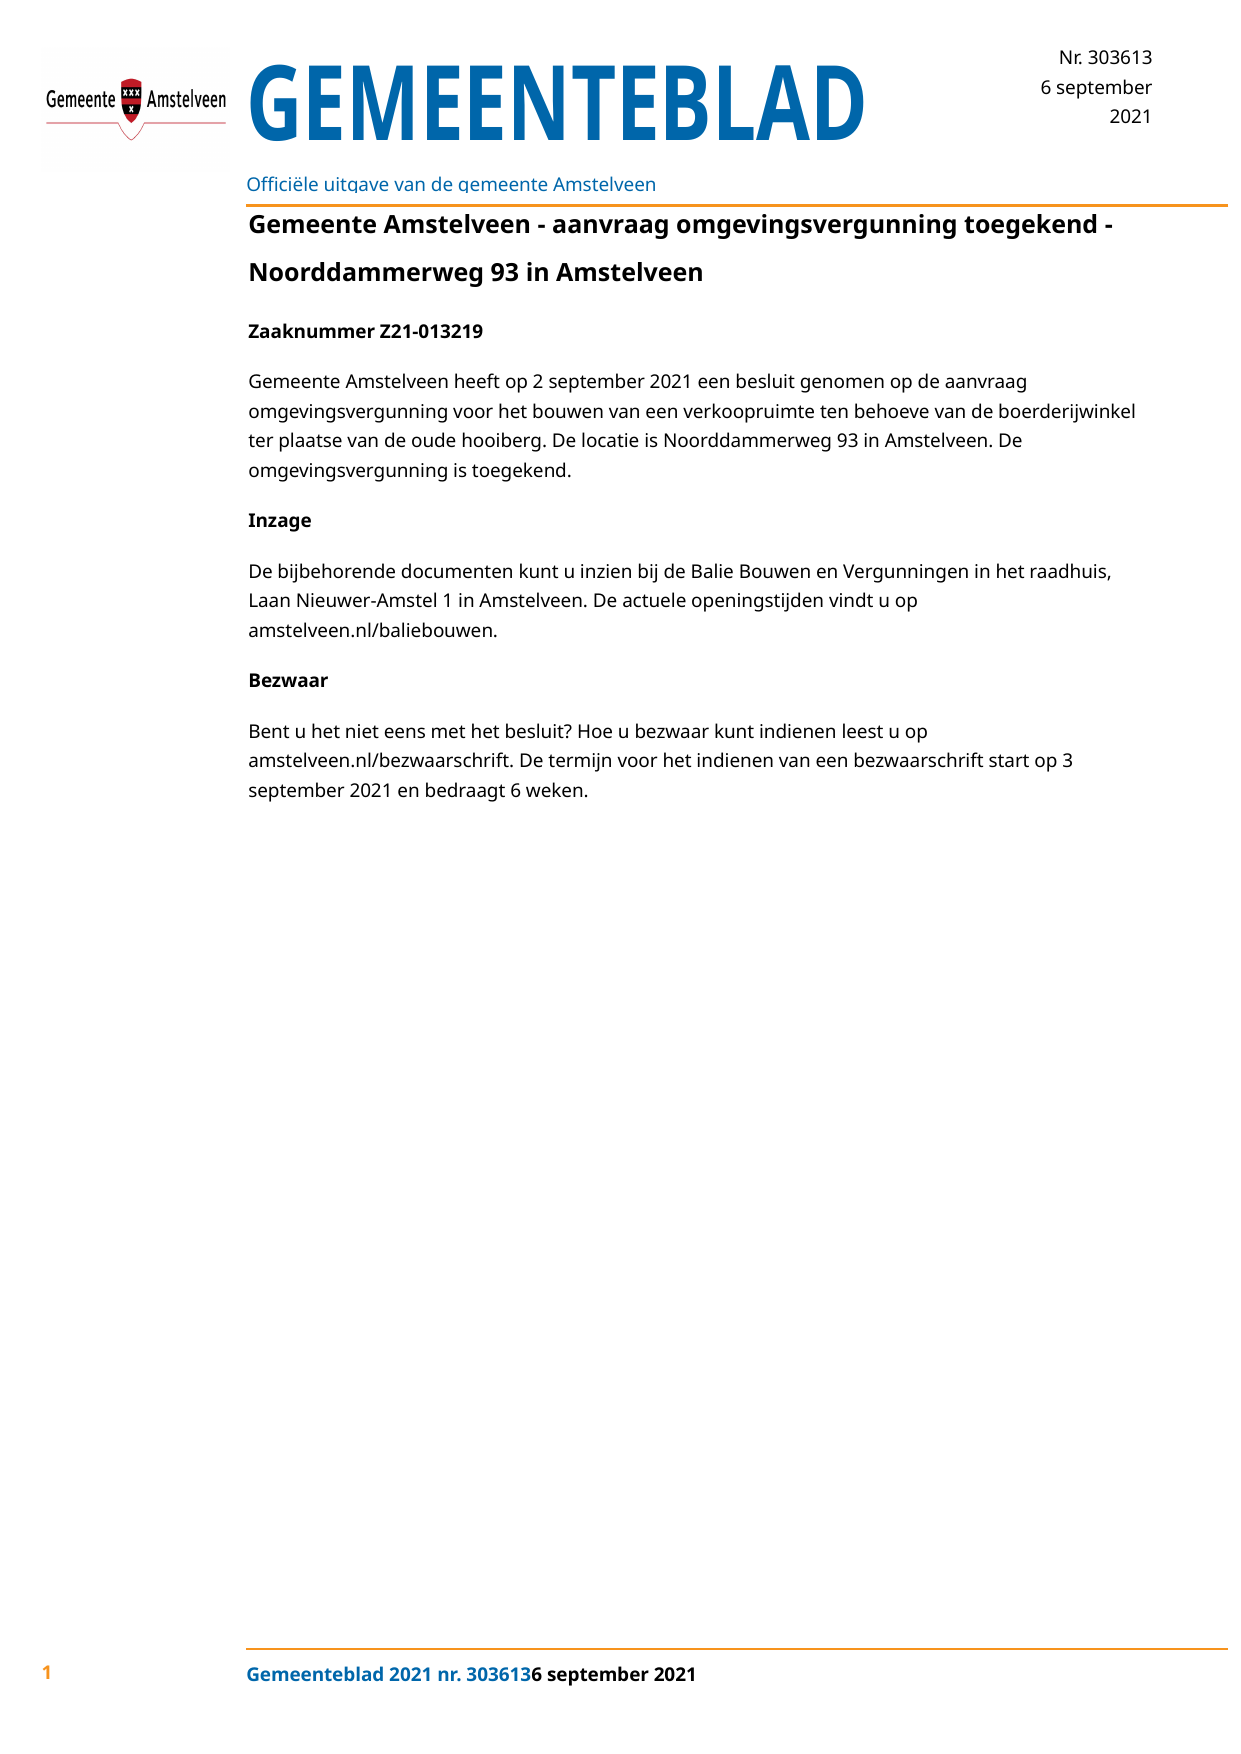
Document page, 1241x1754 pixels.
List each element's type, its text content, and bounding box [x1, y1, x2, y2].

text Inzage [248, 507, 1152, 533]
text Zaaknummer Z21-013219 [248, 318, 1152, 344]
text Bezwaar [248, 667, 1152, 693]
text Gemeente Amstelveen heeft op 2 september 2021 een besluit genomen op de aanvraag omgevingsvergunning voor het bouwen van een verkoopruimte ten behoeve van de boerderijwinkel ter plaatse van de oude hooiberg. De locatie is Noorddammerweg 93 in Amstelveen. De omgevingsvergunning is toegekend. [248, 368, 1152, 483]
text Gemeente Amstelveen - aanvraag omgevingsvergunning toegekend - Noorddammerweg 93 in Amstelveen [248, 207, 1152, 288]
text De bijbehorende documenten kunt u inzien bij de Balie Bouwen en Vergunningen in het raadhuis, Laan Nieuwer-Amstel 1 in Amstelveen. De actuele openingstijden vindt u op amstelveen.nl/baliebouwen. [248, 558, 1152, 643]
picture [41, 47, 231, 172]
text Bent u het niet eens met het besluit? Hoe u bezwaar kunt indienen leest u op amstelveen.nl/bezwaarschrift. De termijn voor het indienen van een bezwaarschrift start op 3 september 2021 en bedraagt 6 weken. [248, 718, 1152, 803]
